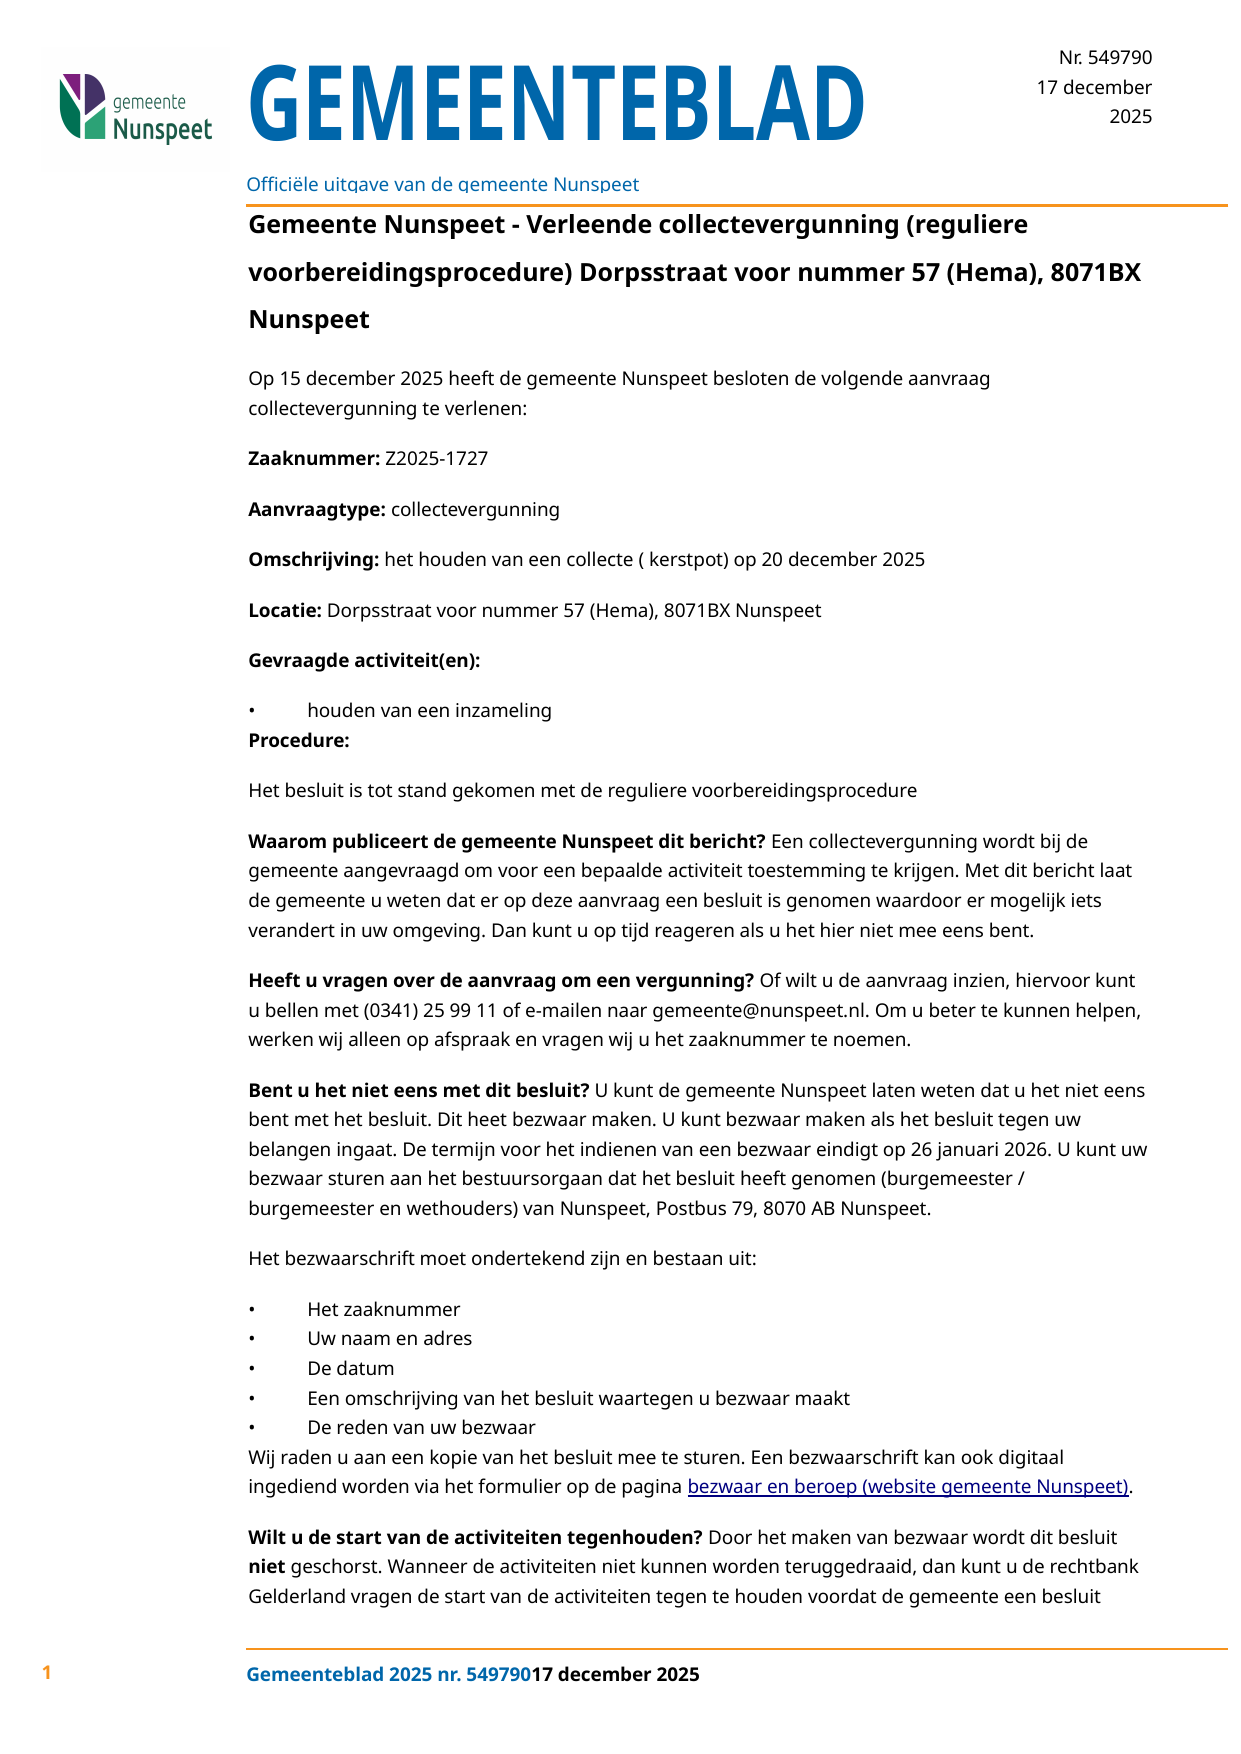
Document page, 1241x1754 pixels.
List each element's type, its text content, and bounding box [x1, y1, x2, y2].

text Heeft u vragen over de aanvraag om een vergunning? Of wilt u de aanvraag inzien, hiervoor kunt u bellen met (0341) 25 99 11 of e-mailen naar gemeente@nunspeet.nl. Om u beter te kunnen helpen, werken wij alleen op afspraak en vragen wij u het zaaknummer te noemen. [248, 967, 1152, 1052]
text Gevraagde activiteit(en): [248, 647, 1152, 673]
list Het zaaknummer [248, 1296, 1152, 1322]
text Het bezwaarschrift moet ondertekend zijn en bestaan uit: [248, 1246, 1152, 1271]
picture [41, 47, 231, 172]
text Omschrijving: het houden van een collecte ( kerstpot) op 20 december 2025 [248, 546, 1152, 572]
text Op 15 december 2025 heeft de gemeente Nunspeet besloten de volgende aanvraag collectevergunning te verlenen: [248, 366, 1152, 421]
text Aanvraagtype: collectevergunning [248, 496, 1152, 522]
text Wij raden u aan een kopie van het besluit mee te sturen. Een bezwaarschrift kan ook digitaal ingediend worden via het formulier op de pagina bezwaar en beroep (website gemeente Nunspeet). [248, 1444, 1152, 1499]
text Bent u het niet eens met dit besluit? U kunt de gemeente Nunspeet laten weten dat u het niet eens bent met het besluit. Dit heet bezwaar maken. U kunt bezwaar maken als het besluit tegen uw belangen ingaat. De termijn voor het indienen van een bezwaar eindigt op 26 januari 2026. U kunt uw bezwaar sturen aan het bestuursorgaan dat het besluit heeft genomen (burgemeester / burgemeester en wethouders) van Nunspeet, Postbus 79, 8070 AB Nunspeet. [248, 1077, 1152, 1221]
list Een omschrijving van het besluit waartegen u bezwaar maakt [248, 1385, 1152, 1410]
text Locatie: Dorpsstraat voor nummer 57 (Hema), 8071BX Nunspeet [248, 597, 1152, 622]
list Uw naam en adres [248, 1326, 1152, 1351]
text Waarom publiceert de gemeente Nunspeet dit bericht? Een collectevergunning wordt bij de gemeente aangevraagd om voor een bepaalde activiteit toestemming te krijgen. Met dit bericht laat de gemeente u weten dat er op deze aanvraag een besluit is genomen waardoor er mogelijk iets verandert in uw omgeving. Dan kunt u op tijd reageren als u het hier niet mee eens bent. [248, 828, 1152, 942]
list De datum [248, 1355, 1152, 1381]
text Wilt u de start van de activiteiten tegenhouden? Door het maken van bezwaar wordt dit besluit niet geschorst. Wanneer de activiteiten niet kunnen worden teruggedraaid, dan kunt u de rechtbank Gelderland vragen de start van de activiteiten tegen te houden voordat de gemeente een besluit [248, 1524, 1152, 1609]
text Procedure: [248, 727, 1152, 753]
text Zaaknummer: Z2025-1727 [248, 446, 1152, 471]
text Het besluit is tot stand gekomen met de reguliere voorbereidingsprocedure [248, 778, 1152, 803]
list De reden van uw bezwaar [248, 1414, 1152, 1440]
text Gemeente Nunspeet - Verleende collectevergunning (reguliere voorbereidingsprocedure) Dorpsstraat voor nummer 57 (Hema), 8071BX Nunspeet [248, 207, 1152, 336]
list houden van een inzameling [248, 698, 1152, 723]
